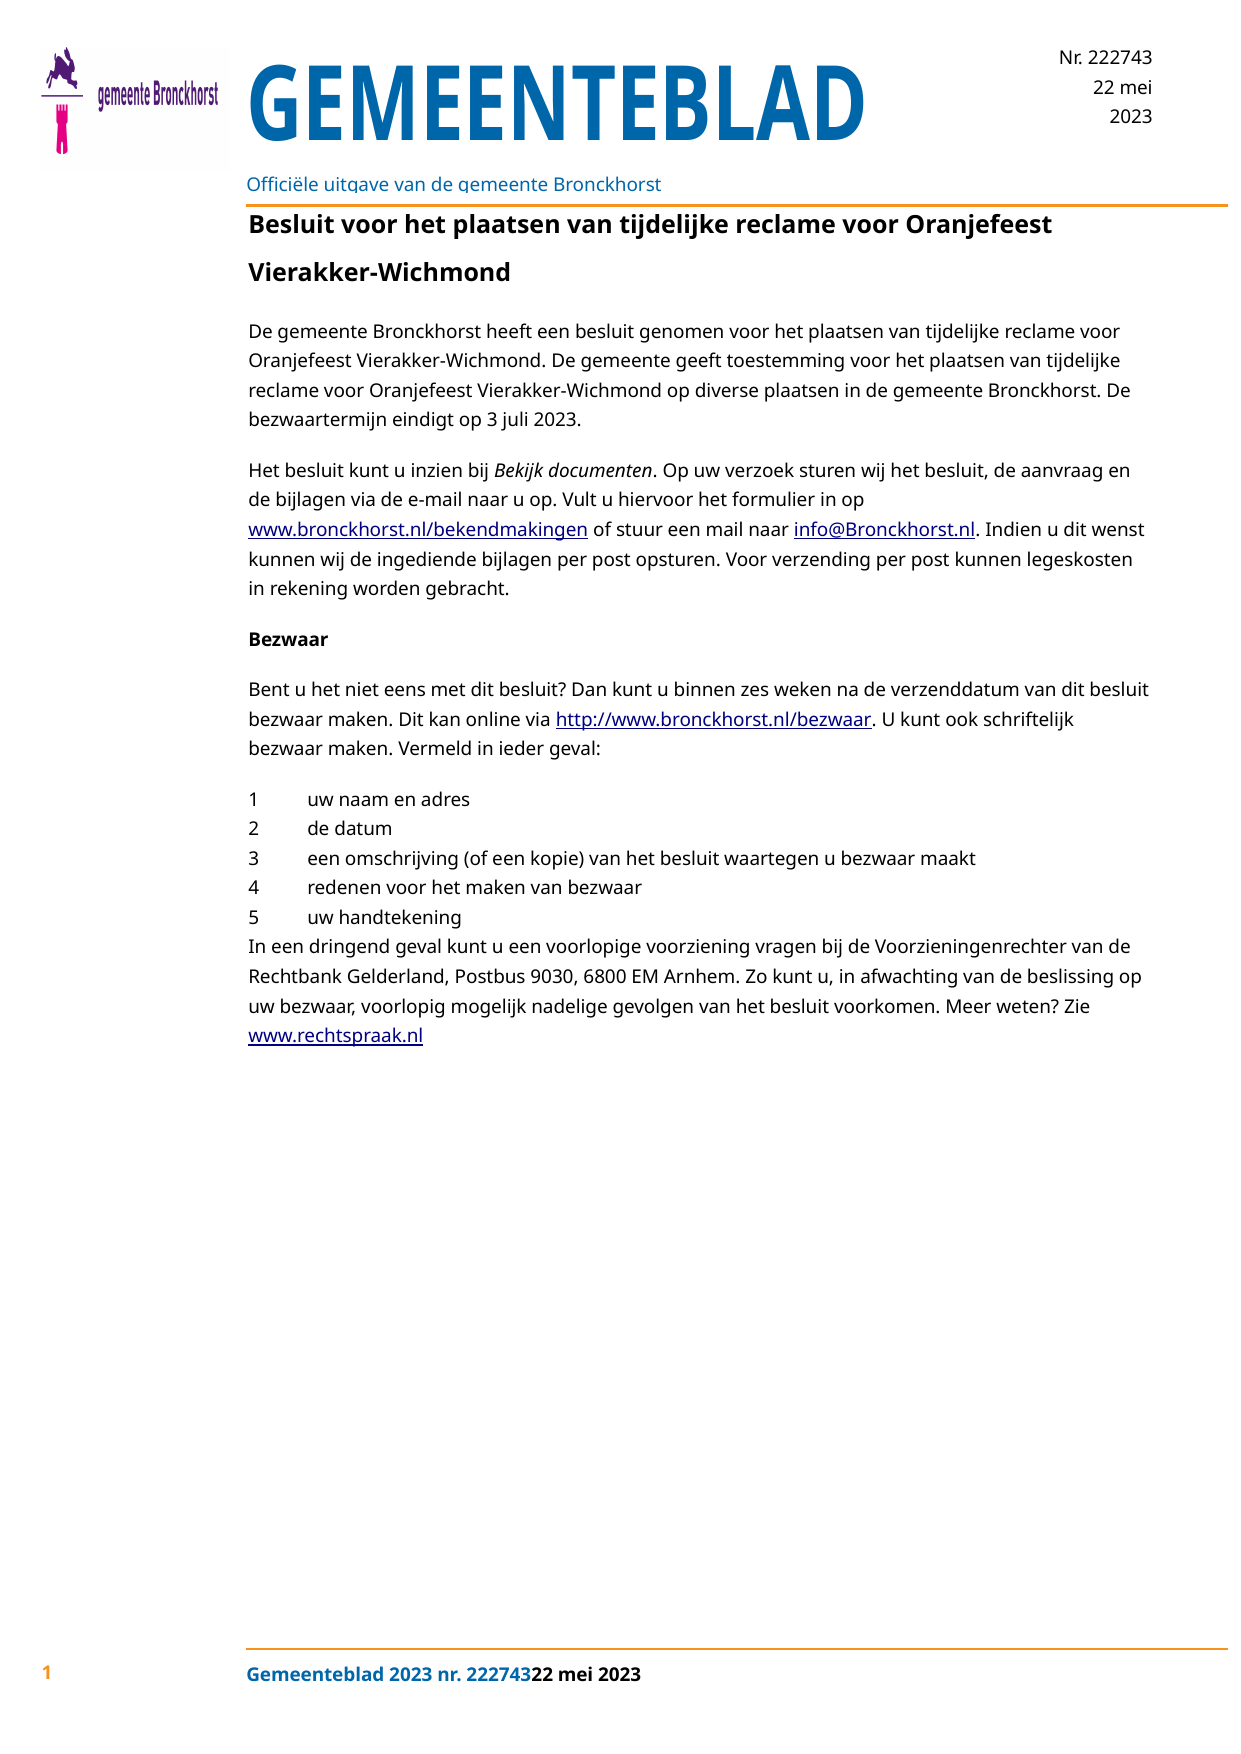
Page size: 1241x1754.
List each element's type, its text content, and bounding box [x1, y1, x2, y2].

picture [41, 47, 231, 172]
list redenen voor het maken van bezwaar [248, 874, 1152, 900]
list een omschrijving (of een kopie) van het besluit waartegen u bezwaar maakt [248, 845, 1152, 871]
text Bent u het niet eens met dit besluit? Dan kunt u binnen zes weken na de verzenddatum van dit besluit bezwaar maken. Dit kan online via http://www.bronckhorst.nl/bezwaar. U kunt ook schriftelijk bezwaar maken. Vermeld in ieder geval: [248, 676, 1152, 761]
list de datum [248, 815, 1152, 841]
text Besluit voor het plaatsen van tijdelijke reclame voor Oranjefeest Vierakker-Wichmond [248, 207, 1152, 288]
text In een dringend geval kunt u een voorlopige voorziening vragen bij de Voorzieningenrechter van de Rechtbank Gelderland, Postbus 9030, 6800 EM Arnhem. Zo kunt u, in afwachting van de beslissing op uw bezwaar, voorlopig mogelijk nadelige gevolgen van het besluit voorkomen. Meer weten? Zie www.rechtspraak.nl [248, 934, 1152, 1048]
list uw handtekening [248, 904, 1152, 930]
text Bezwaar [248, 626, 1152, 652]
list uw naam en adres [248, 786, 1152, 812]
text De gemeente Bronckhorst heeft een besluit genomen voor het plaatsen van tijdelijke reclame voor Oranjefeest Vierakker-Wichmond. De gemeente geeft toestemming voor het plaatsen van tijdelijke reclame voor Oranjefeest Vierakker-Wichmond op diverse plaatsen in de gemeente Bronckhorst. De bezwaartermijn eindigt op 3 juli 2023. [248, 318, 1152, 432]
text Het besluit kunt u inzien bij Bekijk documenten. Op uw verzoek sturen wij het besluit, de aanvraag en de bijlagen via de e-mail naar u op. Vult u hiervoor het formulier in op www.bronckhorst.nl/bekendmakingen of stuur een mail naar info@Bronckhorst.nl. Indien u dit wenst kunnen wij de ingediende bijlagen per post opsturen. Voor verzending per post kunnen legeskosten in rekening worden gebracht. [248, 457, 1152, 601]
